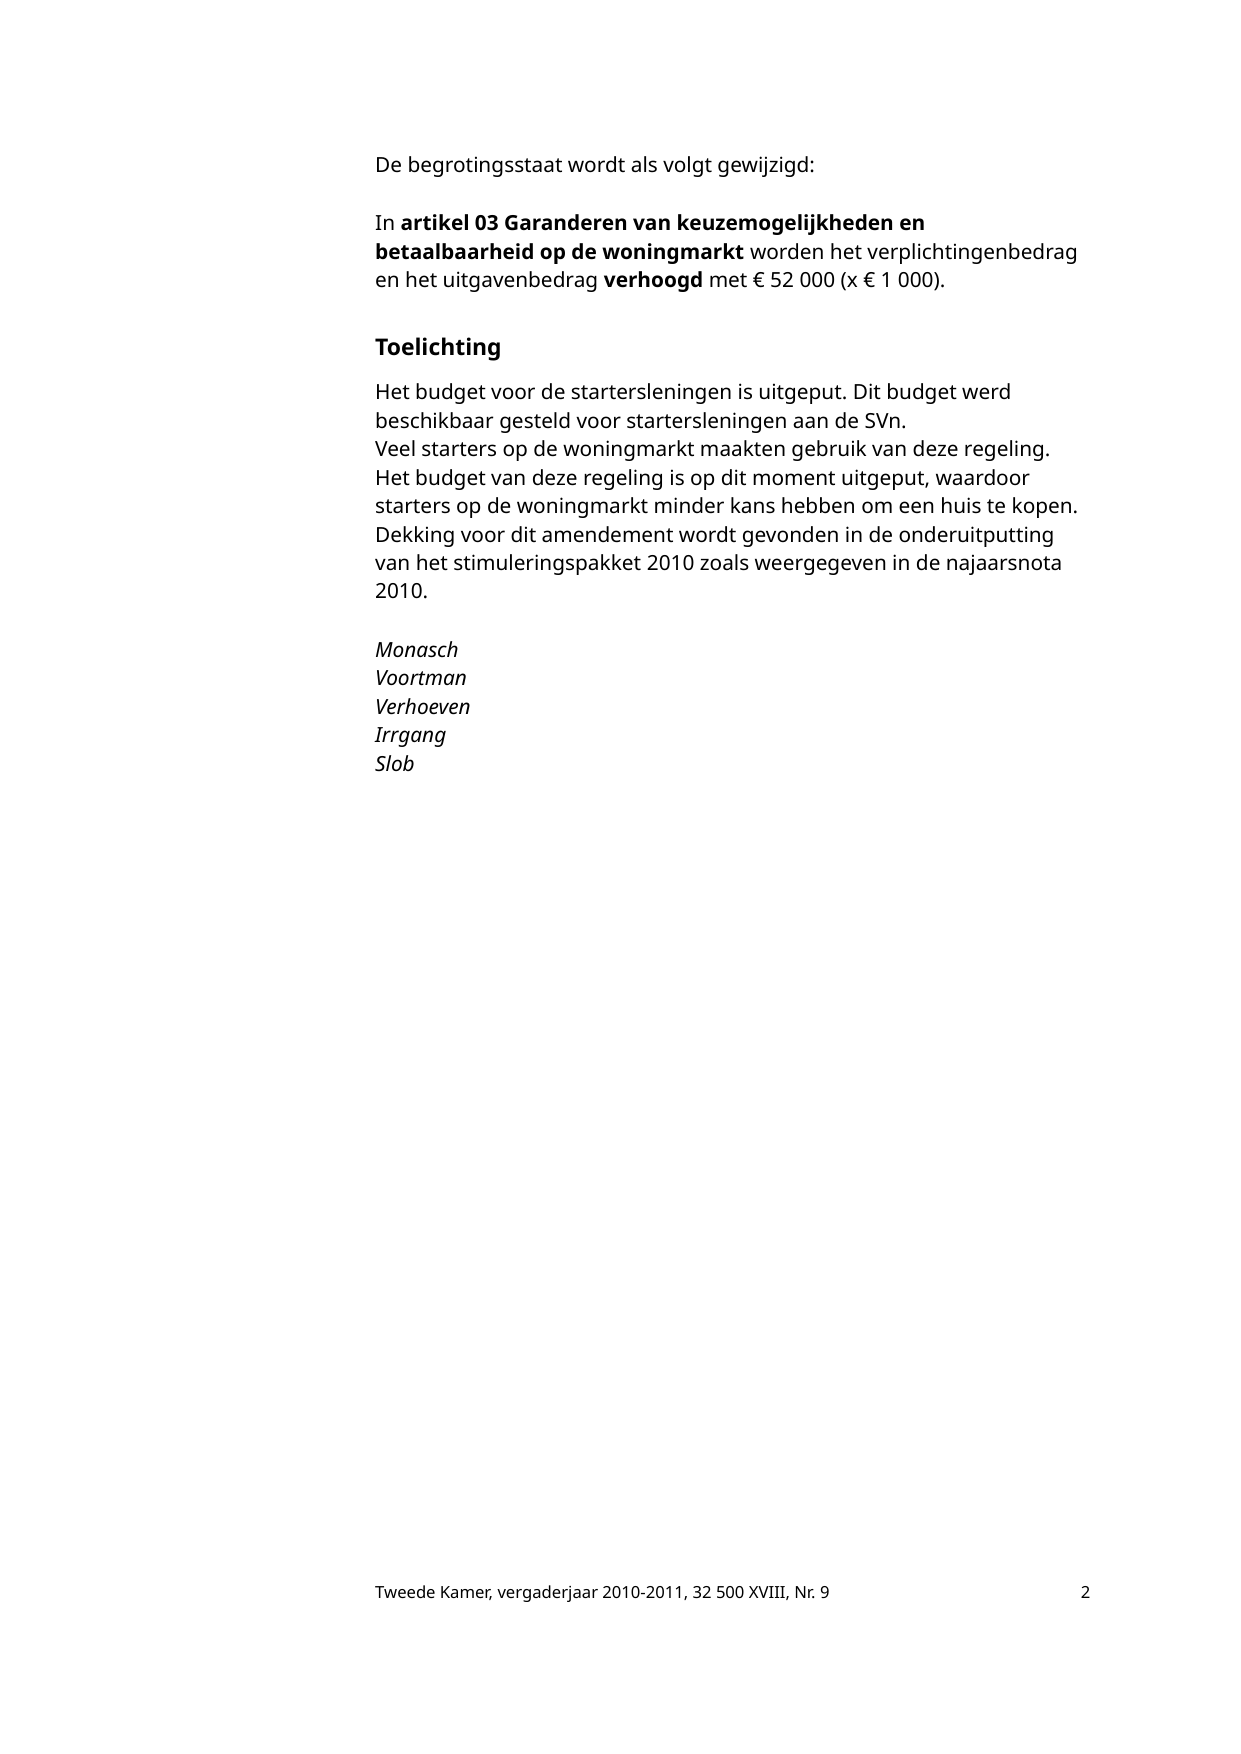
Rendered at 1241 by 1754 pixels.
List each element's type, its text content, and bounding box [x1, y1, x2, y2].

text Monasch [375, 635, 1090, 663]
text Veel starters op de woningmarkt maakten gebruik van deze regeling. Het budget van deze regeling is op dit moment uitgeput, waardoor starters op de woningmarkt minder kans hebben om een huis te kopen. [375, 434, 1090, 520]
text Verhoeven [375, 692, 1090, 720]
text Irrgang [375, 720, 1090, 749]
text In artikel 03 Garanderen van keuzemogelijkheden en betaalbaarheid op de woningmarkt worden het verplichtingenbedrag en het uitgavenbedrag verhoogd met € 52 000 (x € 1 000). [375, 208, 1090, 294]
text De begrotingsstaat wordt als volgt gewijzigd: [375, 150, 1090, 178]
text Slob [375, 749, 1090, 777]
text Dekking voor dit amendement wordt gevonden in de onderuitputting van het stimuleringspakket 2010 zoals weergegeven in de najaarsnota 2010. [375, 520, 1090, 605]
subtitle Toelichting [375, 331, 1090, 362]
text Voortman [375, 663, 1090, 692]
text Het budget voor de startersleningen is uitgeput. Dit budget werd beschikbaar gesteld voor startersleningen aan de SVn. [375, 377, 1090, 434]
